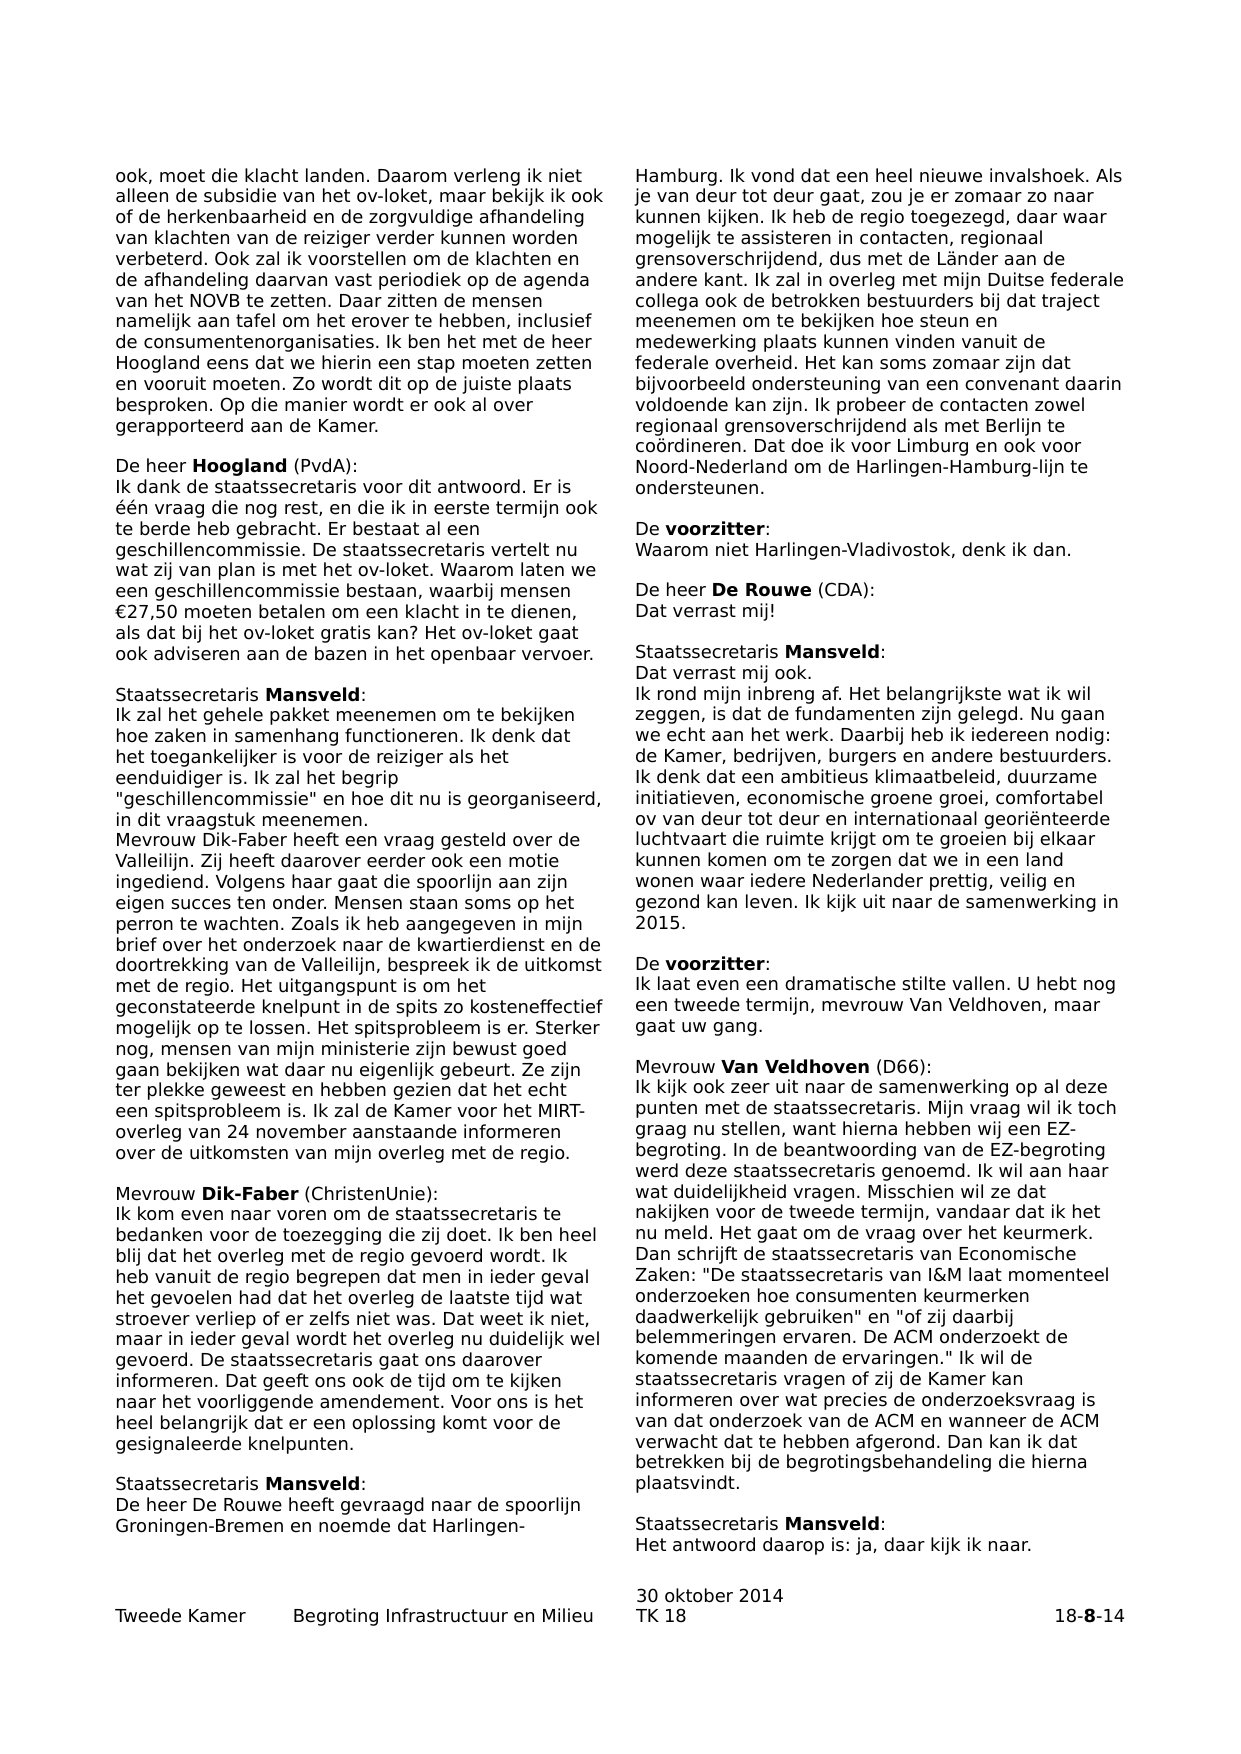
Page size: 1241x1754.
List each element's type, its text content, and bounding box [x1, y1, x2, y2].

text De heer Hoogland (PvdA): [115, 456, 605, 477]
text Hamburg. Ik vond dat een heel nieuwe invalshoek. Als je van deur tot deur gaat, zou je er zomaar zo naar kunnen kijken. Ik heb de regio toegezegd, daar waar mogelijk te assisteren in contacten, regionaal grensoverschrijdend, dus met de Länder aan de andere kant. Ik zal in overleg met mijn Duitse federale collega ook de betrokken bestuurders bij dat traject meenemen om te bekijken hoe steun en medewerking plaats kunnen vinden vanuit de federale overheid. Het kan soms zomaar zijn dat bijvoorbeeld ondersteuning van een convenant daarin voldoende kan zijn. Ik probeer de contacten zowel regionaal grensoverschrijdend als met Berlijn te coördineren. Dat doe ik voor Limburg en ook voor Noord-Nederland om de Harlingen-Hamburg-lijn te ondersteunen. [635, 165, 1125, 499]
text Dat verrast mij! [635, 601, 1125, 622]
text De heer De Rouwe heeft gevraagd naar de spoorlijn Groningen-Bremen en noemde dat Harlingen- [115, 1495, 605, 1537]
text Dat verrast mij ook. [635, 662, 1125, 683]
text Het antwoord daarop is: ja, daar kijk ik naar. [635, 1535, 1125, 1556]
text De voorzitter: [635, 953, 1125, 974]
text Mevrouw Dik-Faber (ChristenUnie): [115, 1183, 605, 1204]
text Ik kijk ook zeer uit naar de samenwerking op al deze punten met de staatssecretaris. Mijn vraag wil ik toch graag nu stellen, want hierna hebben wij een EZ-begroting. In de beantwoording van de EZ-begroting werd deze staatssecretaris genoemd. Ik wil aan haar wat duidelijkheid vragen. Misschien wil ze dat nakijken voor de tweede termijn, vandaar dat ik het nu meld. Het gaat om de vraag over het keurmerk. Dan schrijft de staatssecretaris van Economische Zaken: "De staatssecretaris van I&M laat momenteel onderzoeken hoe consumenten keurmerken daadwerkelijk gebruiken" en "of zij daarbij belemmeringen ervaren. De ACM onderzoekt de komende maanden de ervaringen." Ik wil de staatssecretaris vragen of zij de Kamer kan informeren over wat precies de onderzoeksvraag is van dat onderzoek van de ACM en wanneer de ACM verwacht dat te hebben afgerond. Dan kan ik dat betrekken bij de begrotingsbehandeling die hierna plaatsvindt. [635, 1077, 1125, 1494]
text Staatssecretaris Mansveld: [115, 1474, 605, 1495]
text Staatssecretaris Mansveld: [115, 684, 605, 705]
text De heer De Rouwe (CDA): [635, 580, 1125, 601]
text Ik zal het gehele pakket meenemen om te bekijken hoe zaken in samenhang functioneren. Ik denk dat het toegankelijker is voor de reiziger als het eenduidiger is. Ik zal het begrip "geschillencommissie" en hoe dit nu is georganiseerd, in dit vraagstuk meenemen. [115, 705, 605, 830]
text Mevrouw Van Veldhoven (D66): [635, 1057, 1125, 1077]
text De voorzitter: [635, 519, 1125, 539]
text Ik kom even naar voren om de staatssecretaris te bedanken voor de toezegging die zij doet. Ik ben heel blij dat het overleg met de regio gevoerd wordt. Ik heb vanuit de regio begrepen dat men in ieder geval het gevoelen had dat het overleg de laatste tijd wat stroever verliep of er zelfs niet was. Dat weet ik niet, maar in ieder geval wordt het overleg nu duidelijk wel gevoerd. De staatssecretaris gaat ons daarover informeren. Dat geeft ons ook de tijd om te kijken naar het voorliggende amendement. Voor ons is het heel belangrijk dat er een oplossing komt voor de gesignaleerde knelpunten. [115, 1204, 605, 1454]
text Waarom niet Harlingen-Vladivostok, denk ik dan. [635, 539, 1125, 560]
text Staatssecretaris Mansveld: [635, 1514, 1125, 1535]
text Ik laat even een dramatische stilte vallen. U hebt nog een tweede termijn, mevrouw Van Veldhoven, maar gaat uw gang. [635, 974, 1125, 1037]
text ook, moet die klacht landen. Daarom verleng ik niet alleen de subsidie van het ov-loket, maar bekijk ik ook of de herkenbaarheid en de zorgvuldige afhandeling van klachten van de reiziger verder kunnen worden verbeterd. Ook zal ik voorstellen om de klachten en de afhandeling daarvan vast periodiek op de agenda van het NOVB te zetten. Daar zitten de mensen namelijk aan tafel om het erover te hebben, inclusief de consumentenorganisaties. Ik ben het met de heer Hoogland eens dat we hierin een stap moeten zetten en vooruit moeten. Zo wordt dit op de juiste plaats besproken. Op die manier wordt er ook al over gerapporteerd aan de Kamer. [115, 165, 605, 436]
text Staatssecretaris Mansveld: [635, 642, 1125, 662]
text Ik rond mijn inbreng af. Het belangrijkste wat ik wil zeggen, is dat de fundamenten zijn gelegd. Nu gaan we echt aan het werk. Daarbij heb ik iedereen nodig: de Kamer, bedrijven, burgers en andere bestuurders. Ik denk dat een ambitieus klimaatbeleid, duurzame initiatieven, economische groene groei, comfortabel ov van deur tot deur en internationaal georiënteerde luchtvaart die ruimte krijgt om te groeien bij elkaar kunnen komen om te zorgen dat we in een land wonen waar iedere Nederlander prettig, veilig en gezond kan leven. Ik kijk uit naar de samenwerking in 2015. [635, 683, 1125, 933]
text Ik dank de staatssecretaris voor dit antwoord. Er is één vraag die nog rest, en die ik in eerste termijn ook te berde heb gebracht. Er bestaat al een geschillencommissie. De staatssecretaris vertelt nu wat zij van plan is met het ov-loket. Waarom laten we een geschillencommissie bestaan, waarbij mensen €27,50 moeten betalen om een klacht in te dienen, als dat bij het ov-loket gratis kan? Het ov-loket gaat ook adviseren aan de bazen in het openbaar vervoer. [115, 477, 605, 664]
text Mevrouw Dik-Faber heeft een vraag gesteld over de Valleilijn. Zij heeft daarover eerder ook een motie ingediend. Volgens haar gaat die spoorlijn aan zijn eigen succes ten onder. Mensen staan soms op het perron te wachten. Zoals ik heb aangegeven in mijn brief over het onderzoek naar de kwartierdienst en de doortrekking van de Valleilijn, bespreek ik de uitkomst met de regio. Het uitgangspunt is om het geconstateerde knelpunt in de spits zo kosteneffectief mogelijk op te lossen. Het spitsprobleem is er. Sterker nog, mensen van mijn ministerie zijn bewust goed gaan bekijken wat daar nu eigenlijk gebeurt. Ze zijn ter plekke geweest en hebben gezien dat het echt een spitsprobleem is. Ik zal de Kamer voor het MIRT-overleg van 24 november aanstaande informeren over de uitkomsten van mijn overleg met de regio. [115, 830, 605, 1163]
